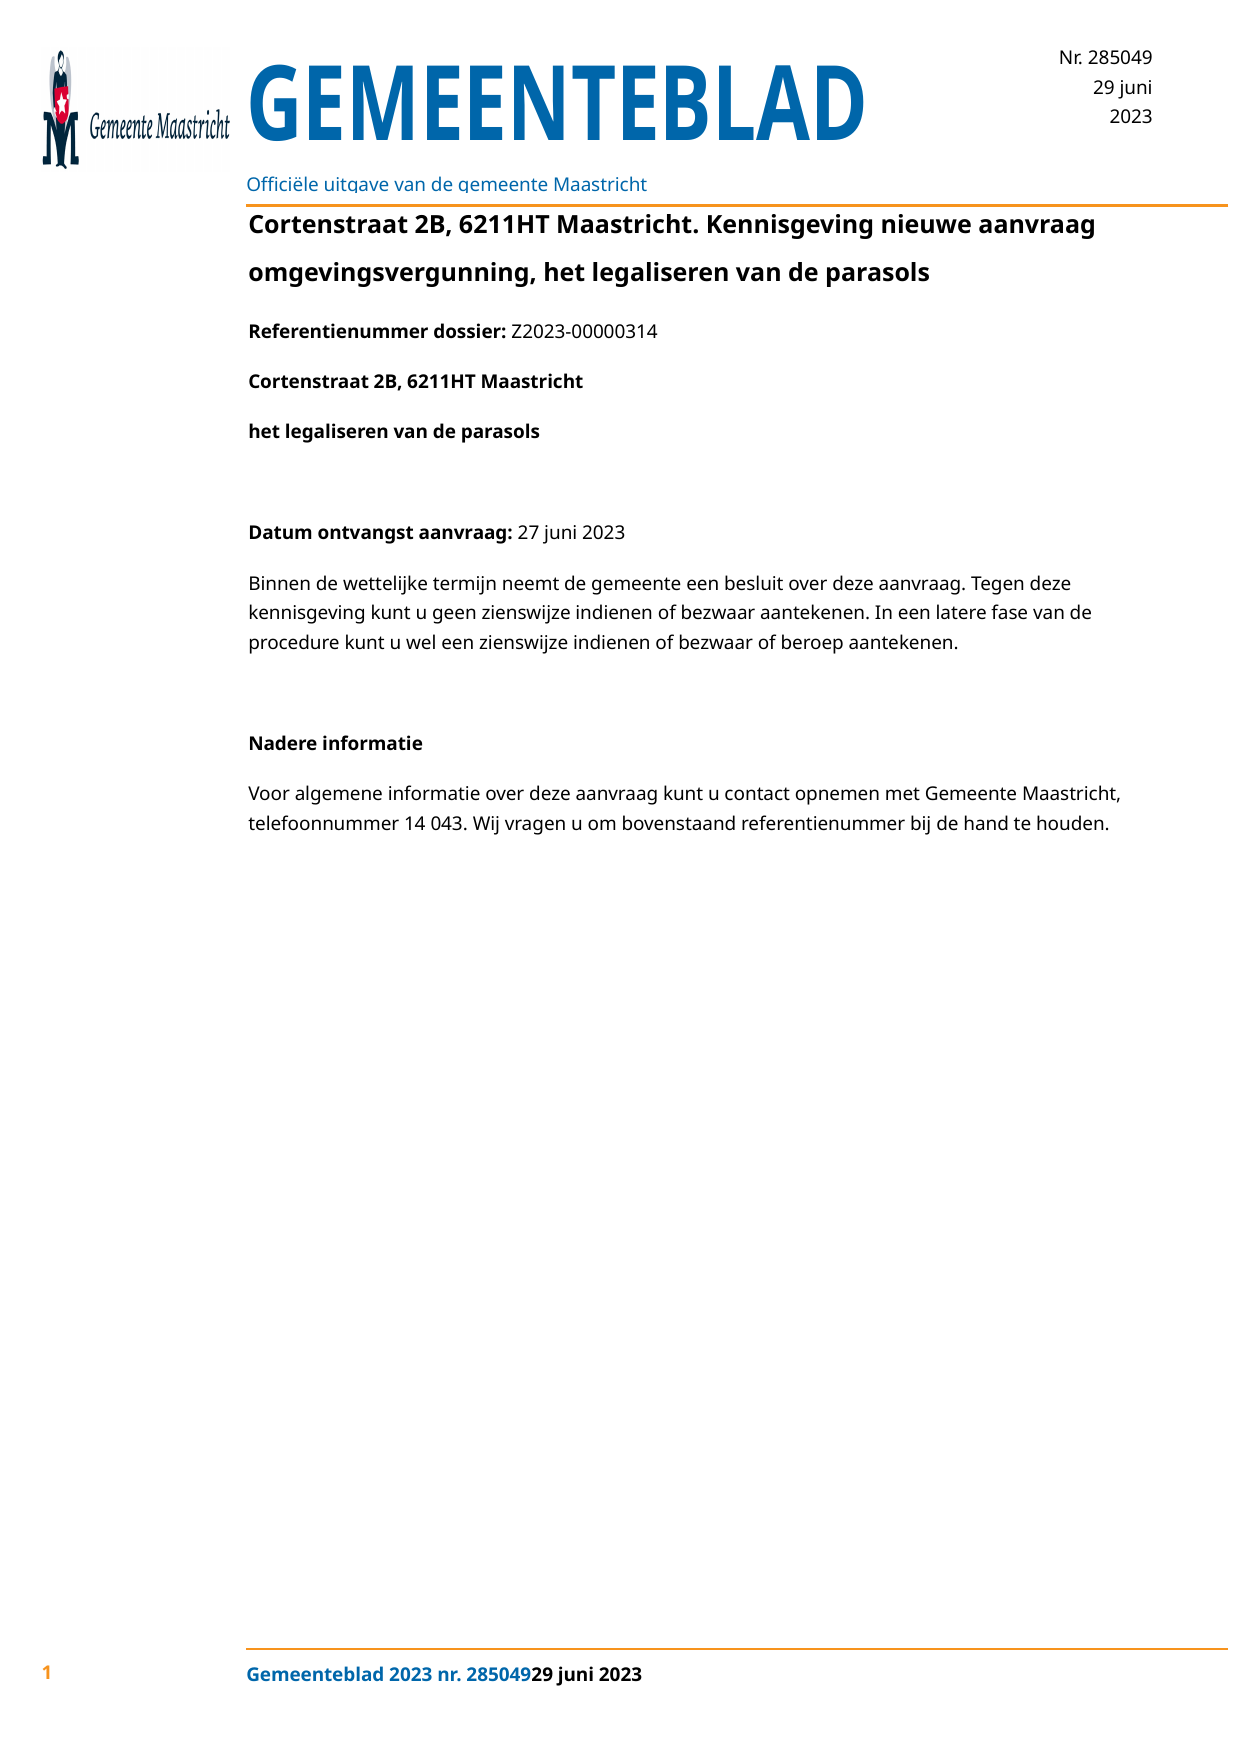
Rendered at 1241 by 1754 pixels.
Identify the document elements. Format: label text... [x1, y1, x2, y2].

text Voor algemene informatie over deze aanvraag kunt u contact opnemen met Gemeente Maastricht, telefoonnummer 14 043. Wij vragen u om bovenstaand referentienummer bij de hand te houden. [248, 780, 1152, 836]
text Binnen de wettelijke termijn neemt de gemeente een besluit over deze aanvraag. Tegen deze kennisgeving kunt u geen zienswijze indienen of bezwaar aantekenen. In een latere fase van de procedure kunt u wel een zienswijze indienen of bezwaar of beroep aantekenen. [248, 570, 1152, 655]
text Referentienummer dossier: Z2023-00000314 [248, 318, 1152, 344]
text Cortenstraat 2B, 6211HT Maastricht [248, 368, 1152, 394]
text Cortenstraat 2B, 6211HT Maastricht. Kennisgeving nieuwe aanvraag omgevingsvergunning, het legaliseren van de parasols [248, 207, 1152, 288]
text Nadere informatie [248, 730, 1152, 756]
text het legaliseren van de parasols [248, 419, 1152, 444]
picture [41, 47, 231, 172]
text Datum ontvangst aanvraag: 27 juni 2023 [248, 519, 1152, 545]
